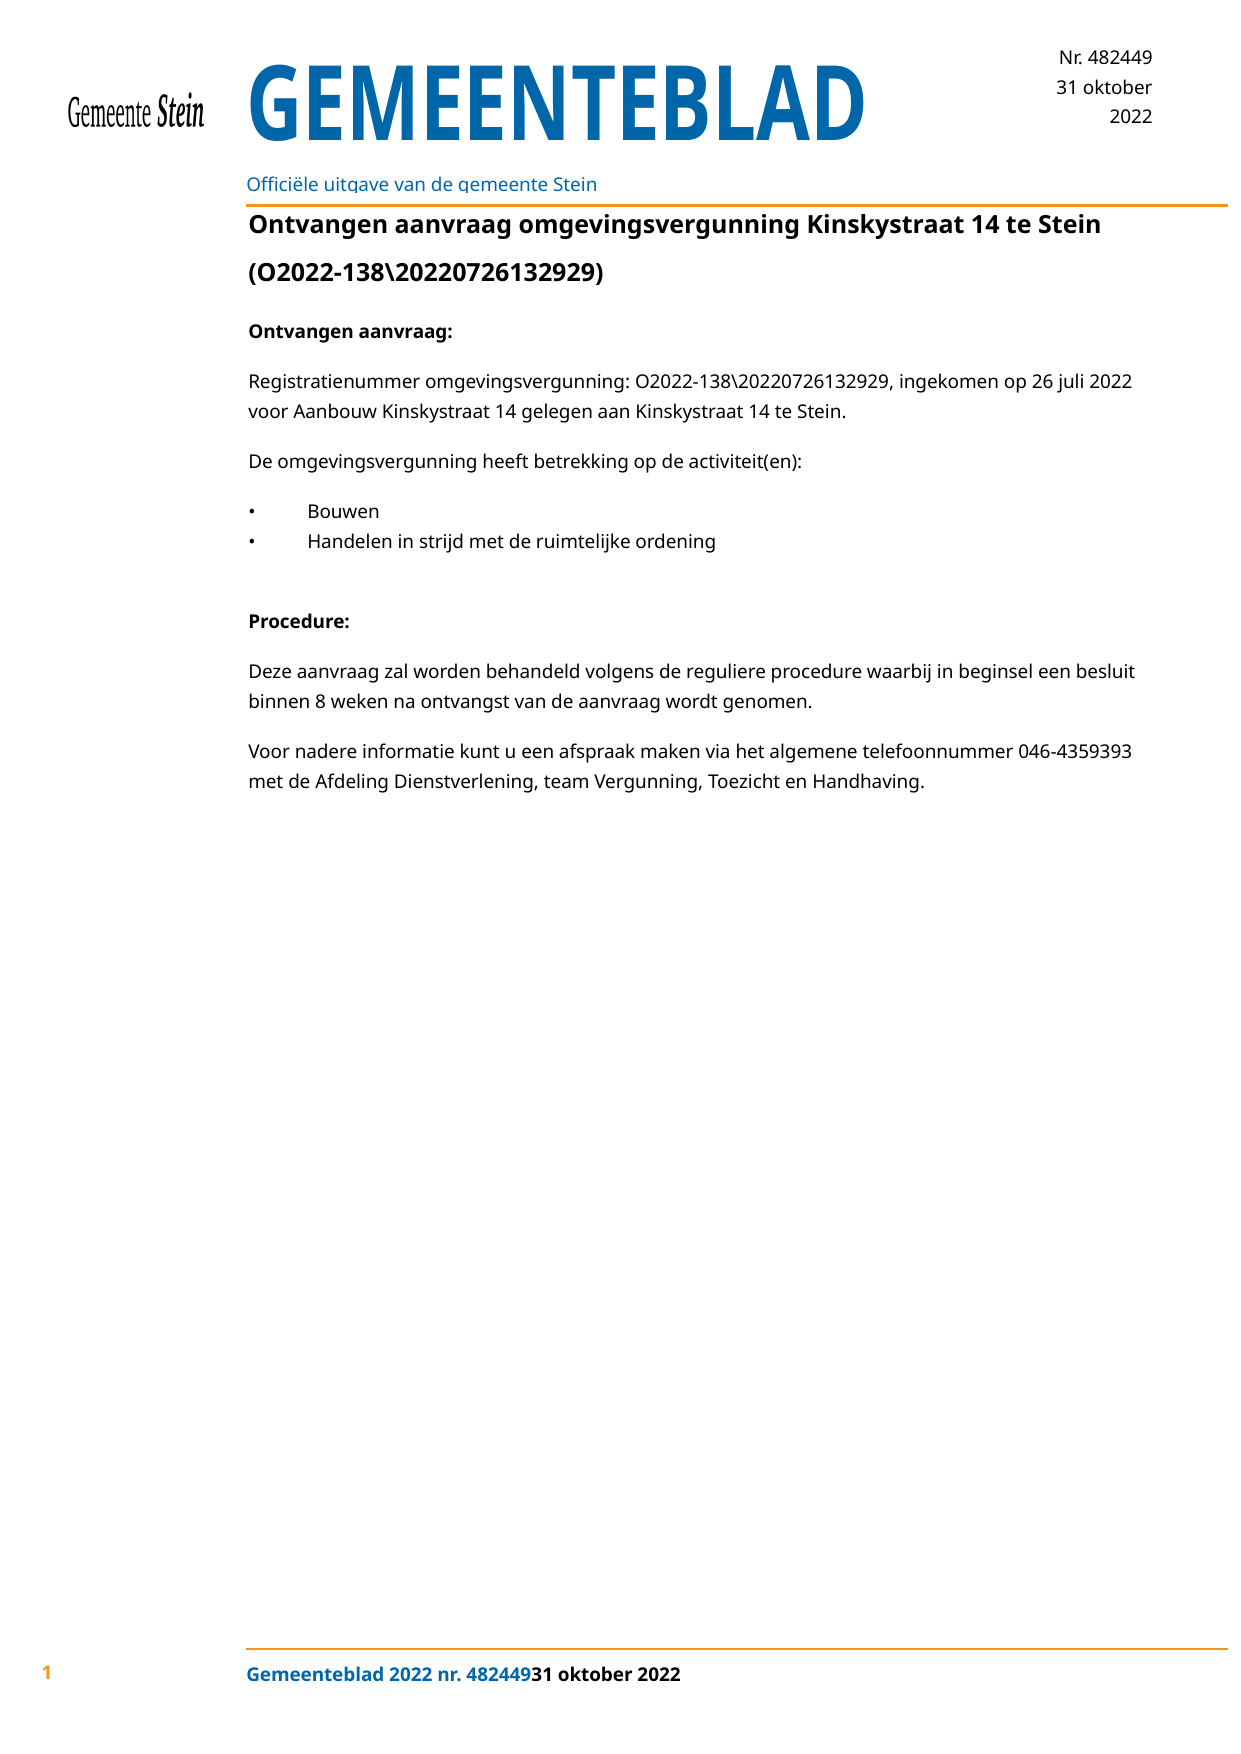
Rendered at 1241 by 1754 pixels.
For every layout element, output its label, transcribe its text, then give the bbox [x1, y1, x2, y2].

text Procedure: [248, 608, 1152, 634]
list Handelen in strijd met de ruimtelijke ordening [248, 528, 1152, 554]
picture [41, 47, 231, 172]
text Ontvangen aanvraag omgevingsvergunning Kinskystraat 14 te Stein (O2022-138\20220726132929) [248, 207, 1152, 288]
text De omgevingsvergunning heeft betrekking op de activiteit(en): [248, 448, 1152, 474]
list Bouwen [248, 499, 1152, 524]
text Deze aanvraag zal worden behandeld volgens de reguliere procedure waarbij in beginsel een besluit binnen 8 weken na ontvangst van de aanvraag wordt genomen. [248, 659, 1152, 714]
text Voor nadere informatie kunt u een afspraak maken via het algemene telefoonnummer 046-4359393 met de Afdeling Dienstverlening, team Vergunning, Toezicht en Handhaving. [248, 739, 1152, 794]
text Ontvangen aanvraag: [248, 318, 1152, 344]
text Registratienummer omgevingsvergunning: O2022-138\20220726132929, ingekomen op 26 juli 2022 voor Aanbouw Kinskystraat 14 gelegen aan Kinskystraat 14 te Stein. [248, 368, 1152, 424]
